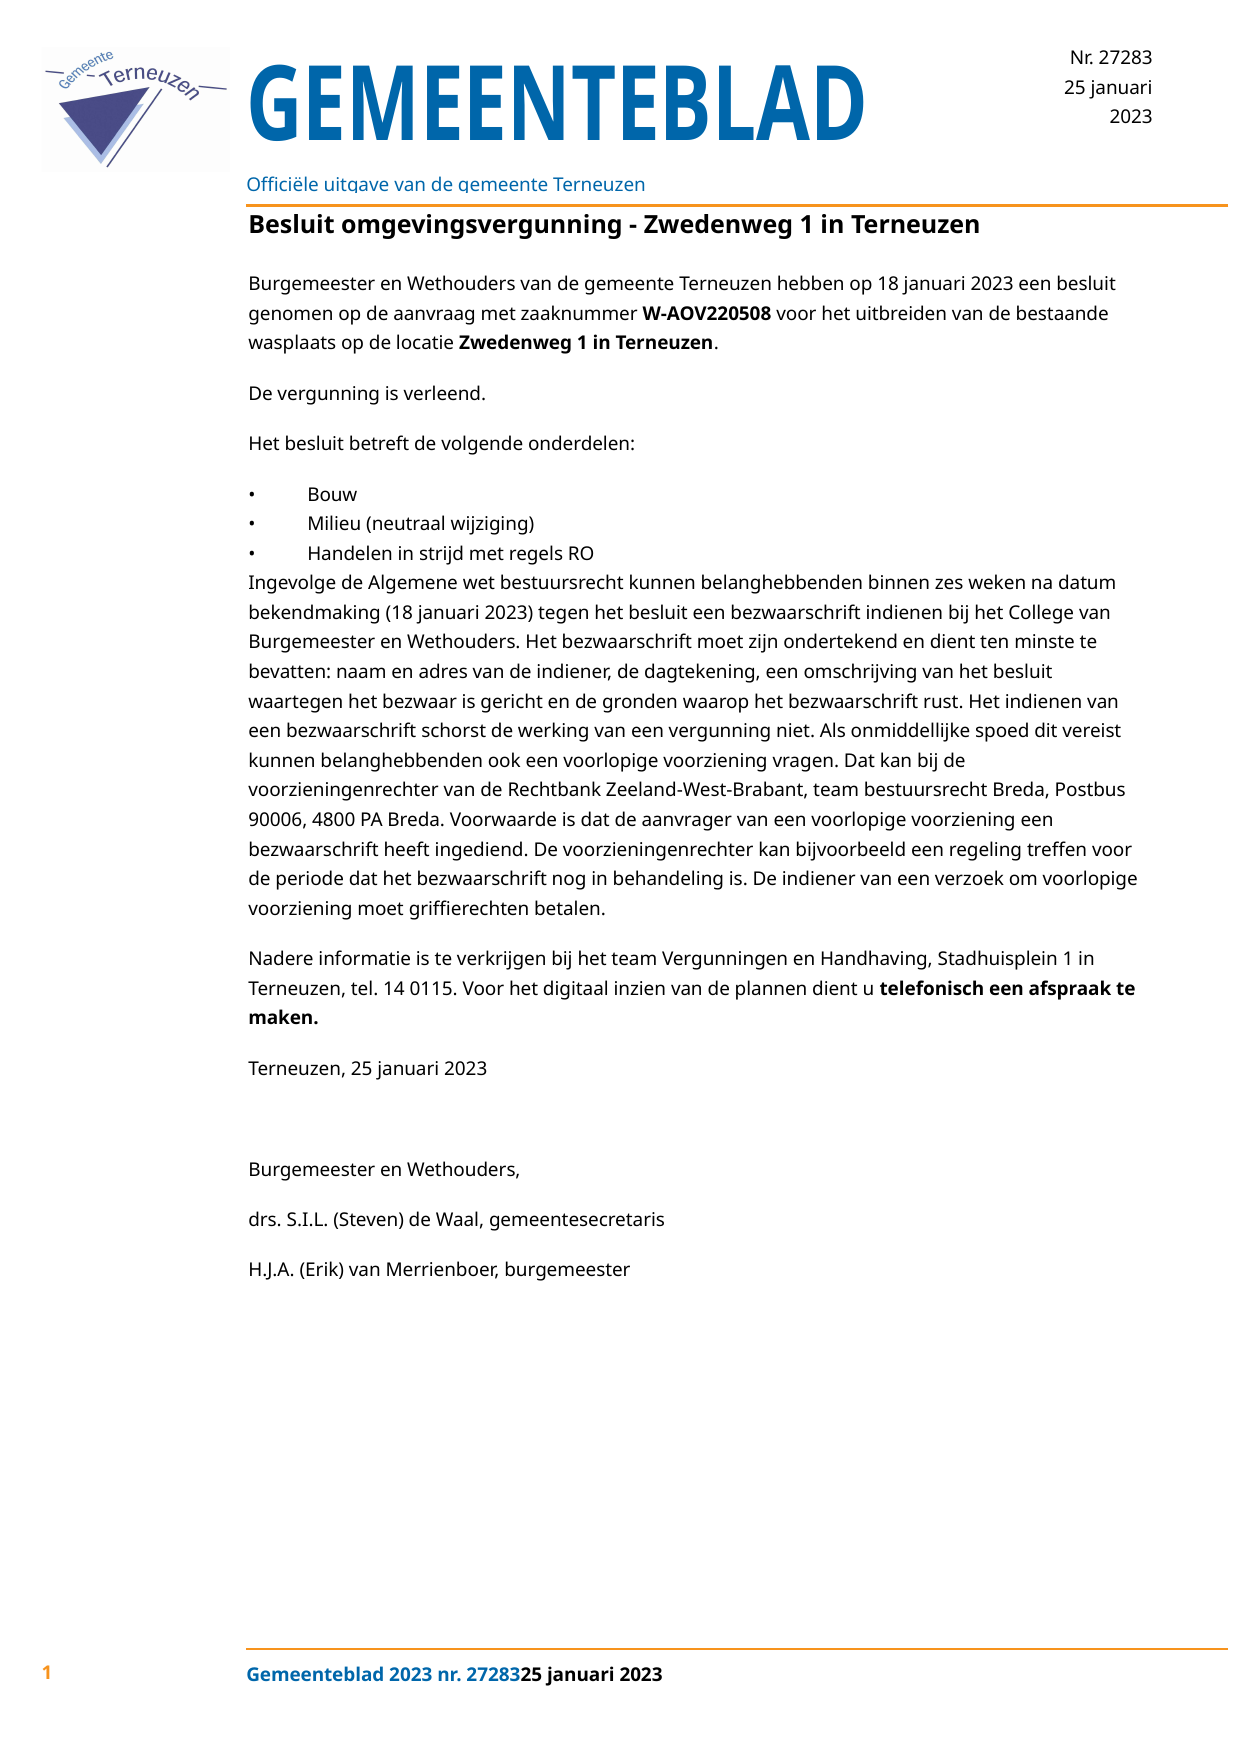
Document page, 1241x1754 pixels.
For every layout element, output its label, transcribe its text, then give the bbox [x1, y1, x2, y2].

text Burgemeester en Wethouders, [248, 1156, 1152, 1181]
text H.J.A. (Erik) van Merrienboer, burgemeester [248, 1257, 1152, 1282]
text Burgemeester en Wethouders van de gemeente Terneuzen hebben op 18 januari 2023 een besluit genomen op de aanvraag met zaaknummer W-AOV220508 voor het uitbreiden van de bestaande wasplaats op de locatie Zwedenweg 1 in Terneuzen. [248, 270, 1152, 355]
text Besluit omgevingsvergunning - Zwedenweg 1 in Terneuzen [248, 207, 1152, 241]
text drs. S.I.L. (Steven) de Waal, gemeentesecretaris [248, 1206, 1152, 1232]
text Het besluit betreft de volgende onderdelen: [248, 430, 1152, 456]
list Milieu (neutraal wijziging) [248, 510, 1152, 536]
text Terneuzen, 25 januari 2023 [248, 1055, 1152, 1081]
list Bouw [248, 481, 1152, 506]
picture [41, 47, 231, 172]
text De vergunning is verleend. [248, 380, 1152, 406]
text Ingevolge de Algemene wet bestuursrecht kunnen belanghebbenden binnen zes weken na datum bekendmaking (18 januari 2023) tegen het besluit een bezwaarschrift indienen bij het College van Burgemeester en Wethouders. Het bezwaarschrift moet zijn ondertekend en dient ten minste te bevatten: naam en adres van de indiener, de dagtekening, een omschrijving van het besluit waartegen het bezwaar is gericht en de gronden waarop het bezwaarschrift rust. Het indienen van een bezwaarschrift schorst de werking van een vergunning niet. Als onmiddellijke spoed dit vereist kunnen belanghebbenden ook een voorlopige voorziening vragen. Dat kan bij de voorzieningenrechter van de Rechtbank Zeeland-West-Brabant, team bestuursrecht Breda, Postbus 90006, 4800 PA Breda. Voorwaarde is dat de aanvrager van een voorlopige voorziening een bezwaarschrift heeft ingediend. De voorzieningenrechter kan bijvoorbeeld een regeling treffen voor de periode dat het bezwaarschrift nog in behandeling is. De indiener van een verzoek om voorlopige voorziening moet griffierechten betalen. [248, 569, 1152, 921]
list Handelen in strijd met regels RO [248, 540, 1152, 566]
text Nadere informatie is te verkrijgen bij het team Vergunningen en Handhaving, Stadhuisplein 1 in Terneuzen, tel. 14 0115. Voor het digitaal inzien van de plannen dient u telefonisch een afspraak te maken. [248, 945, 1152, 1030]
